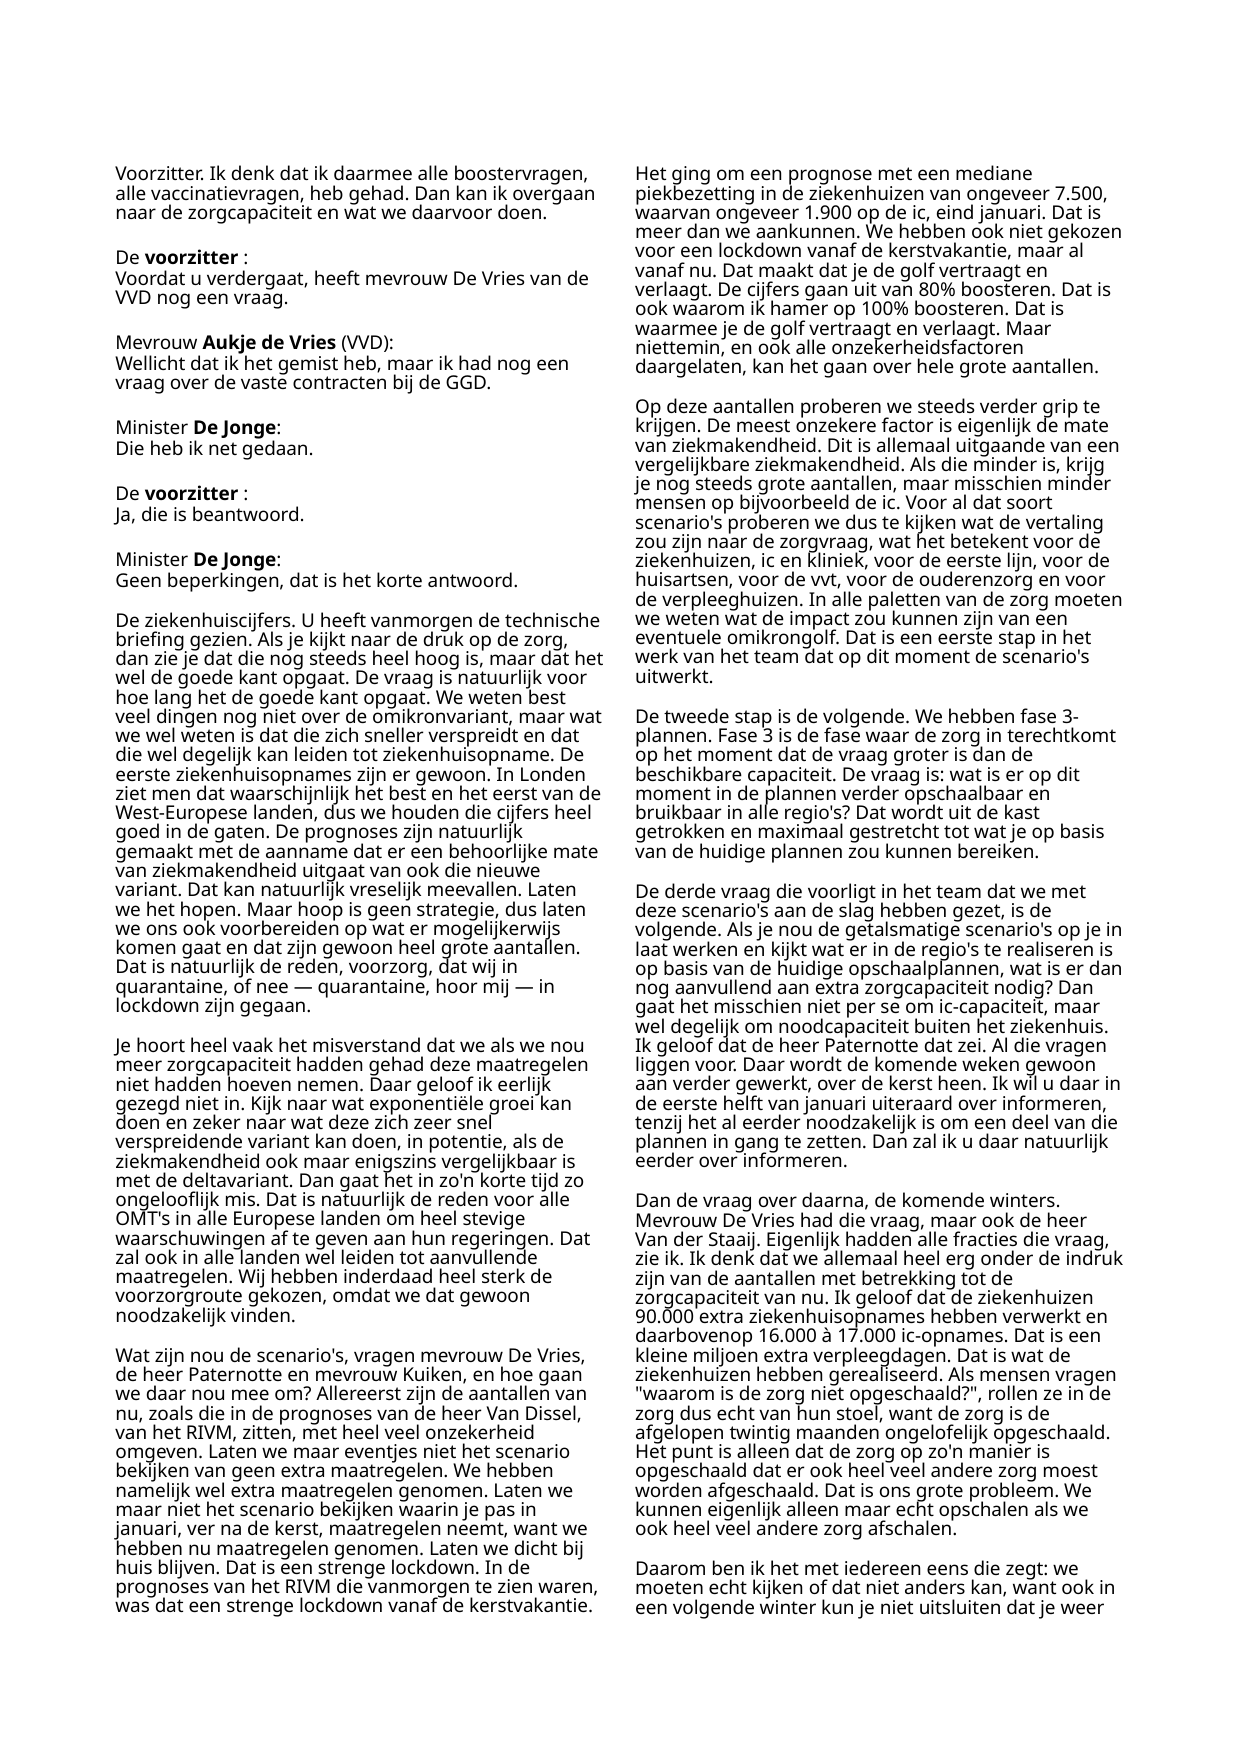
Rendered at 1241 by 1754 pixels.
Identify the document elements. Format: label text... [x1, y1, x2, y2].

text Wat zijn nou de scenario's, vragen mevrouw De Vries, de heer Paternotte en mevrouw Kuiken, en hoe gaan we daar nou mee om? Allereerst zijn de aantallen van nu, zoals die in de prognoses van de heer Van Dissel, van het RIVM, zitten, met heel veel onzekerheid omgeven. Laten we maar eventjes niet het scenario bekijken van geen extra maatregelen. We hebben namelijk wel extra maatregelen genomen. Laten we maar niet het scenario bekijken waarin je pas in januari, ver na de kerst, maatregelen neemt, want we hebben nu maatregelen genomen. Laten we dicht bij huis blijven. Dat is een strenge lockdown. In de prognoses van het RIVM die vanmorgen te zien waren, was dat een strenge lockdown vanaf de kerstvakantie. [115, 1347, 605, 1617]
text Wellicht dat ik het gemist heb, maar ik had nog een vraag over de vaste contracten bij de GGD. [115, 355, 605, 393]
text Je hoort heel vaak het misverstand dat we als we nou meer zorgcapaciteit hadden gehad deze maatregelen niet hadden hoeven nemen. Daar geloof ik eerlijk gezegd niet in. Kijk naar wat exponentiële groei kan doen en zeker naar wat deze zich zeer snel verspreidende variant kan doen, in potentie, als de ziekmakendheid ook maar enigszins vergelijkbaar is met de deltavariant. Dan gaat het in zo'n korte tijd zo ongelooflijk mis. Dat is natuurlijk de reden voor alle OMT's in alle Europese landen om heel stevige waarschuwingen af te geven aan hun regeringen. Dat zal ook in alle landen wel leiden tot aanvullende maatregelen. Wij hebben inderdaad heel sterk de voorzorgroute gekozen, omdat we dat gewoon noodzakelijk vinden. [115, 1037, 605, 1326]
text De tweede stap is de volgende. We hebben fase 3-plannen. Fase 3 is de fase waar de zorg in terechtkomt op het moment dat de vraag groter is dan de beschikbare capaciteit. De vraag is: wat is er op dit moment in de plannen verder opschaalbaar en bruikbaar in alle regio's? Dat wordt uit de kast getrokken en maximaal gestretcht tot wat je op basis van de huidige plannen zou kunnen bereiken. [635, 708, 1125, 862]
text De derde vraag die voorligt in het team dat we met deze scenario's aan de slag hebben gezet, is de volgende. Als je nou de getalsmatige scenario's op je in laat werken en kijkt wat er in de regio's te realiseren is op basis van de huidige opschaalplannen, wat is er dan nog aanvullend aan extra zorgcapaciteit nodig? Dan gaat het misschien niet per se om ic-capaciteit, maar wel degelijk om noodcapaciteit buiten het ziekenhuis. Ik geloof dat de heer Paternotte dat zei. Al die vragen liggen voor. Daar wordt de komende weken gewoon aan verder gewerkt, over de kerst heen. Ik wil u daar in de eerste helft van januari uiteraard over informeren, tenzij het al eerder noodzakelijk is om een deel van die plannen in gang te zetten. Dan zal ik u daar natuurlijk eerder over informeren. [635, 883, 1125, 1172]
text Dan de vraag over daarna, de komende winters. Mevrouw De Vries had die vraag, maar ook de heer Van der Staaij. Eigenlijk hadden alle fracties die vraag, zie ik. Ik denk dat we allemaal heel erg onder de indruk zijn van de aantallen met betrekking tot de zorgcapaciteit van nu. Ik geloof dat de ziekenhuizen 90.000 extra ziekenhuisopnames hebben verwerkt en daarbovenop 16.000 à 17.000 ic-opnames. Dat is een kleine miljoen extra verpleegdagen. Dat is wat de ziekenhuizen hebben gerealiseerd. Als mensen vragen "waarom is de zorg niet opgeschaald?", rollen ze in de zorg dus echt van hun stoel, want de zorg is de afgelopen twintig maanden ongelofelijk opgeschaald. Het punt is alleen dat de zorg op zo'n manier is opgeschaald dat er ook heel veel andere zorg moest worden afgeschaald. Dat is ons grote probleem. We kunnen eigenlijk alleen maar echt opschalen als we ook heel veel andere zorg afschalen. [635, 1192, 1125, 1539]
text Mevrouw Aukje de Vries (VVD): [115, 329, 605, 355]
text De voorzitter : [115, 480, 605, 506]
text Minister De Jonge: [115, 546, 605, 572]
text Voordat u verdergaat, heeft mevrouw De Vries van de VVD nog een vraag. [115, 270, 605, 308]
text De ziekenhuiscijfers. U heeft vanmorgen de technische briefing gezien. Als je kijkt naar de druk op de zorg, dan zie je dat die nog steeds heel hoog is, maar dat het wel de goede kant opgaat. De vraag is natuurlijk voor hoe lang het de goede kant opgaat. We weten best veel dingen nog niet over de omikronvariant, maar wat we wel weten is dat die zich sneller verspreidt en dat die wel degelijk kan leiden tot ziekenhuisopname. De eerste ziekenhuisopnames zijn er gewoon. In Londen ziet men dat waarschijnlijk het best en het eerst van de West-Europese landen, dus we houden die cijfers heel goed in de gaten. De prognoses zijn natuurlijk gemaakt met de aanname dat er een behoorlijke mate van ziekmakendheid uitgaat van ook die nieuwe variant. Dat kan natuurlijk vreselijk meevallen. Laten we het hopen. Maar hoop is geen strategie, dus laten we ons ook voorbereiden op wat er mogelijkerwijs komen gaat en dat zijn gewoon heel grote aantallen. Dat is natuurlijk de reden, voorzorg, dat wij in quarantaine, of nee — quarantaine, hoor mij — in lockdown zijn gegaan. [115, 612, 605, 1016]
text Voorzitter. Ik denk dat ik daarmee alle boostervragen, alle vaccinatievragen, heb gehad. Dan kan ik overgaan naar de zorgcapaciteit en wat we daarvoor doen. [115, 165, 605, 223]
text De voorzitter : [115, 244, 605, 270]
text Het ging om een prognose met een mediane piekbezetting in de ziekenhuizen van ongeveer 7.500, waarvan ongeveer 1.900 op de ic, eind januari. Dat is meer dan we aankunnen. We hebben ook niet gekozen voor een lockdown vanaf de kerstvakantie, maar al vanaf nu. Dat maakt dat je de golf vertraagt en verlaagt. De cijfers gaan uit van 80% boosteren. Dat is ook waarom ik hamer op 100% boosteren. Dat is waarmee je de golf vertraagt en verlaagt. Maar niettemin, en ook alle onzekerheidsfactoren daargelaten, kan het gaan over hele grote aantallen. [635, 165, 1125, 377]
text Geen beperkingen, dat is het korte antwoord. [115, 572, 605, 591]
text Die heb ik net gedaan. [115, 440, 605, 459]
text Daarom ben ik het met iedereen eens die zegt: we moeten echt kijken of dat niet anders kan, want ook in een volgende winter kun je niet uitsluiten dat je weer [635, 1560, 1125, 1618]
text Minister De Jonge: [115, 414, 605, 440]
text Op deze aantallen proberen we steeds verder grip te krijgen. De meest onzekere factor is eigenlijk de mate van ziekmakendheid. Dit is allemaal uitgaande van een vergelijkbare ziekmakendheid. Als die minder is, krijg je nog steeds grote aantallen, maar misschien minder mensen op bijvoorbeeld de ic. Voor al dat soort scenario's proberen we dus te kijken wat de vertaling zou zijn naar de zorgvraag, wat het betekent voor de ziekenhuizen, ic en kliniek, voor de eerste lijn, voor de huisartsen, voor de vvt, voor de ouderenzorg en voor de verpleeghuizen. In alle paletten van de zorg moeten we weten wat de impact zou kunnen zijn van een eventuele omikrongolf. Dat is een eerste stap in het werk van het team dat op dit moment de scenario's uitwerkt. [635, 398, 1125, 687]
text Ja, die is beantwoord. [115, 506, 605, 525]
